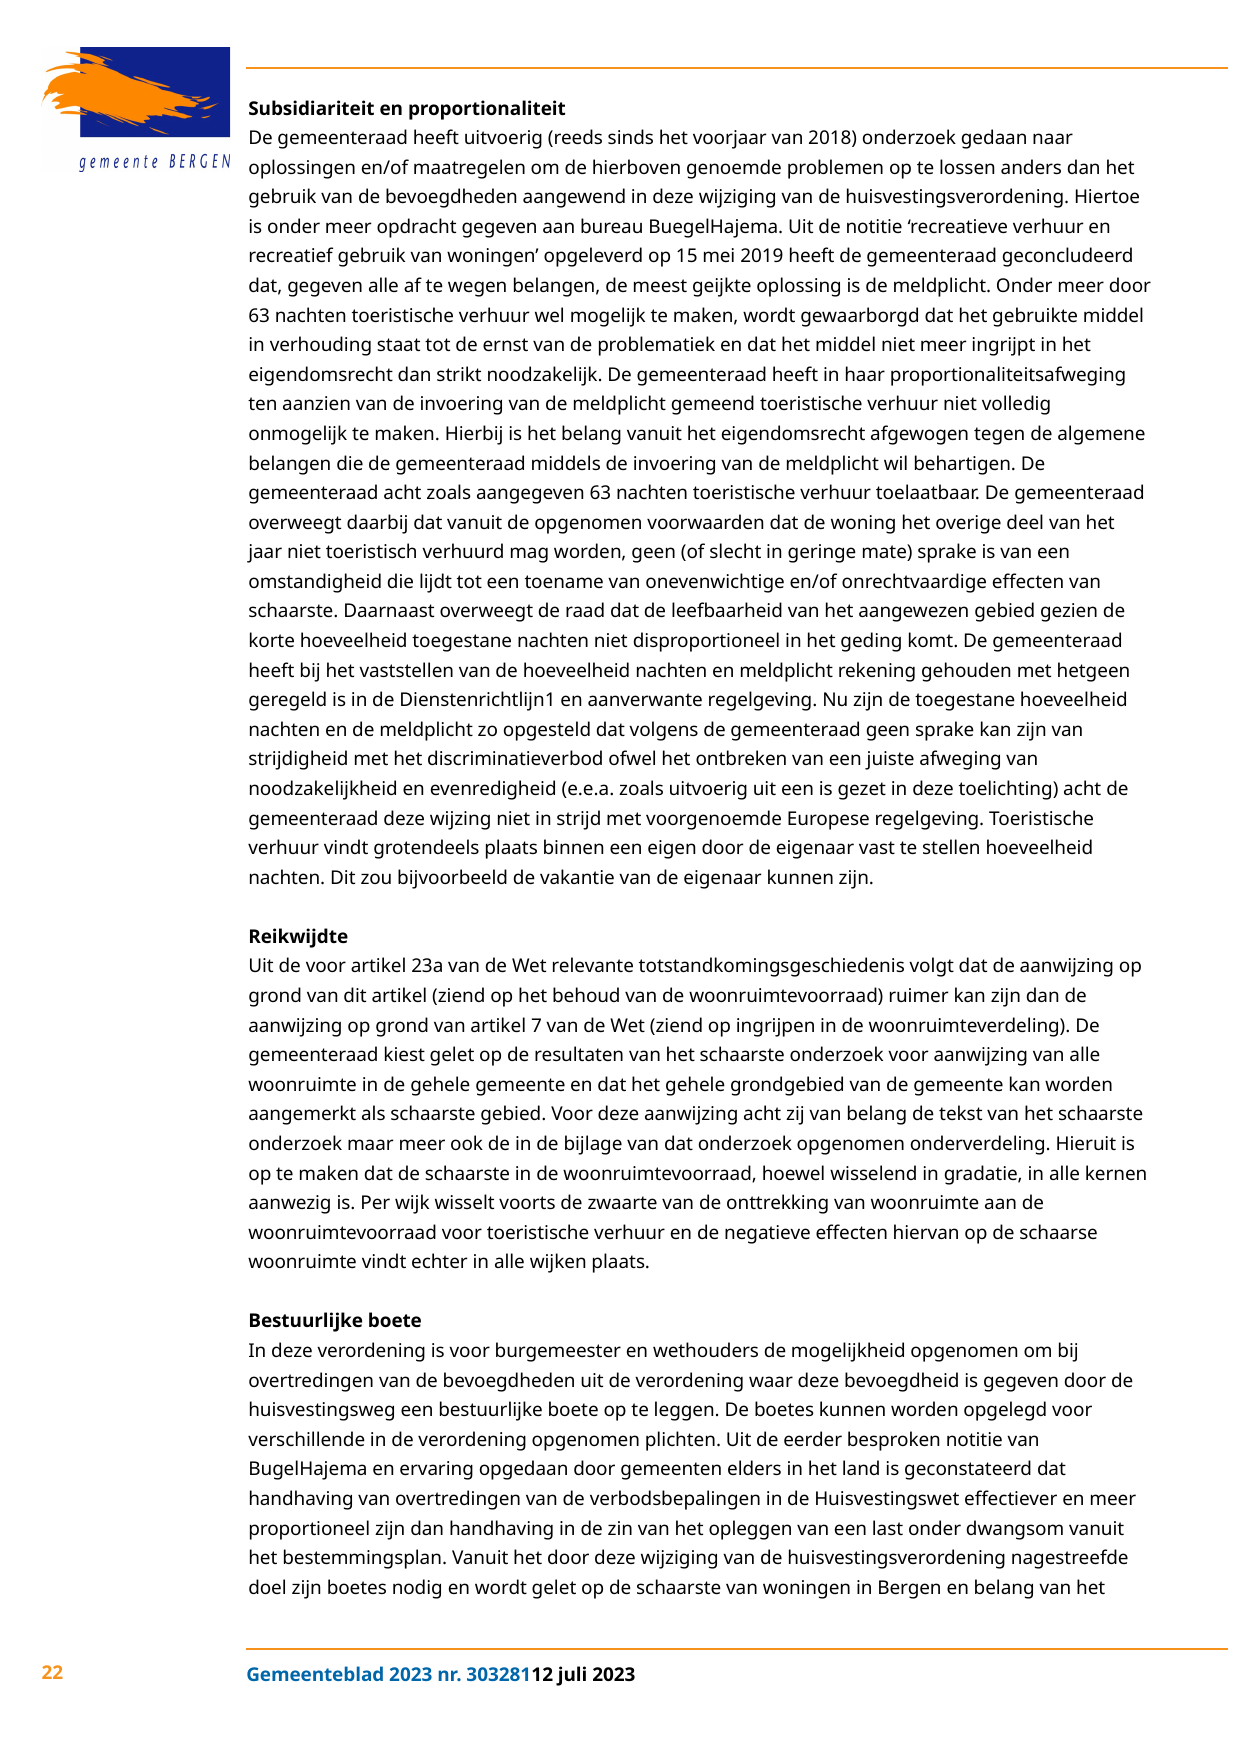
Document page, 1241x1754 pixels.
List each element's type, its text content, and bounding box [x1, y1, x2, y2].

text Bestuurlijke boete [248, 1308, 1152, 1333]
text Subsidiariteit en proportionaliteit [248, 95, 1152, 121]
picture [41, 47, 231, 172]
text In deze verordening is voor burgemeester en wethouders de mogelijkheid opgenomen om bij overtredingen van de bevoegdheden uit de verordening waar deze bevoegdheid is gegeven door de huisvestingsweg een bestuurlijke boete op te leggen. De boetes kunnen worden opgelegd voor verschillende in de verordening opgenomen plichten. Uit de eerder besproken notitie van BugelHajema en ervaring opgedaan door gemeenten elders in het land is geconstateerd dat handhaving van overtredingen van de verbodsbepalingen in de Huisvestingswet effectiever en meer proportioneel zijn dan handhaving in de zin van het opleggen van een last onder dwangsom vanuit het bestemmingsplan. Vanuit het door deze wijziging van de huisvestingsverordening nagestreefde doel zijn boetes nodig en wordt gelet op de schaarste van woningen in Bergen en belang van het [248, 1337, 1152, 1600]
text Uit de voor artikel 23a van de Wet relevante totstandkomingsgeschiedenis volgt dat de aanwijzing op grond van dit artikel (ziend op het behoud van de woonruimtevoorraad) ruimer kan zijn dan de aanwijzing op grond van artikel 7 van de Wet (ziend op ingrijpen in de woonruimteverdeling). De gemeenteraad kiest gelet op de resultaten van het schaarste onderzoek voor aanwijzing van alle woonruimte in de gehele gemeente en dat het gehele grondgebied van de gemeente kan worden aangemerkt als schaarste gebied. Voor deze aanwijzing acht zij van belang de tekst van het schaarste onderzoek maar meer ook de in de bijlage van dat onderzoek opgenomen onderverdeling. Hieruit is op te maken dat de schaarste in de woonruimtevoorraad, hoewel wisselend in gradatie, in alle kernen aanwezig is. Per wijk wisselt voorts de zwaarte van de onttrekking van woonruimte aan de woonruimtevoorraad voor toeristische verhuur en de negatieve effecten hiervan op de schaarse woonruimte vindt echter in alle wijken plaats. [248, 953, 1152, 1274]
text Reikwijdte [248, 923, 1152, 949]
text De gemeenteraad heeft uitvoerig (reeds sinds het voorjaar van 2018) onderzoek gedaan naar oplossingen en/of maatregelen om de hierboven genoemde problemen op te lossen anders dan het gebruik van de bevoegdheden aangewend in deze wijziging van de huisvestingsverordening. Hiertoe is onder meer opdracht gegeven aan bureau BuegelHajema. Uit de notitie ‘recreatieve verhuur en recreatief gebruik van woningen’ opgeleverd op 15 mei 2019 heeft de gemeenteraad geconcludeerd dat, gegeven alle af te wegen belangen, de meest geijkte oplossing is de meldplicht. Onder meer door 63 nachten toeristische verhuur wel mogelijk te maken, wordt gewaarborgd dat het gebruikte middel in verhouding staat tot de ernst van de problematiek en dat het middel niet meer ingrijpt in het eigendomsrecht dan strikt noodzakelijk. De gemeenteraad heeft in haar proportionaliteitsafweging ten aanzien van de invoering van de meldplicht gemeend toeristische verhuur niet volledig onmogelijk te maken. Hierbij is het belang vanuit het eigendomsrecht afgewogen tegen de algemene belangen die de gemeenteraad middels de invoering van de meldplicht wil behartigen. De gemeenteraad acht zoals aangegeven 63 nachten toeristische verhuur toelaatbaar. De gemeenteraad overweegt daarbij dat vanuit de opgenomen voorwaarden dat de woning het overige deel van het jaar niet toeristisch verhuurd mag worden, geen (of slecht in geringe mate) sprake is van een omstandigheid die lijdt tot een toename van onevenwichtige en/of onrechtvaardige effecten van schaarste. Daarnaast overweegt de raad dat de leefbaarheid van het aangewezen gebied gezien de korte hoeveelheid toegestane nachten niet disproportioneel in het geding komt. De gemeenteraad heeft bij het vaststellen van de hoeveelheid nachten en meldplicht rekening gehouden met hetgeen geregeld is in de Dienstenrichtlijn1 en aanverwante regelgeving. Nu zijn de toegestane hoeveelheid nachten en de meldplicht zo opgesteld dat volgens de gemeenteraad geen sprake kan zijn van strijdigheid met het discriminatieverbod ofwel het ontbreken van een juiste afweging van noodzakelijkheid en evenredigheid (e.e.a. zoals uitvoerig uit een is gezet in deze toelichting) acht de gemeenteraad deze wijzing niet in strijd met voorgenoemde Europese regelgeving. Toeristische verhuur vindt grotendeels plaats binnen een eigen door de eigenaar vast te stellen hoeveelheid nachten. Dit zou bijvoorbeeld de vakantie van de eigenaar kunnen zijn. [248, 124, 1152, 890]
